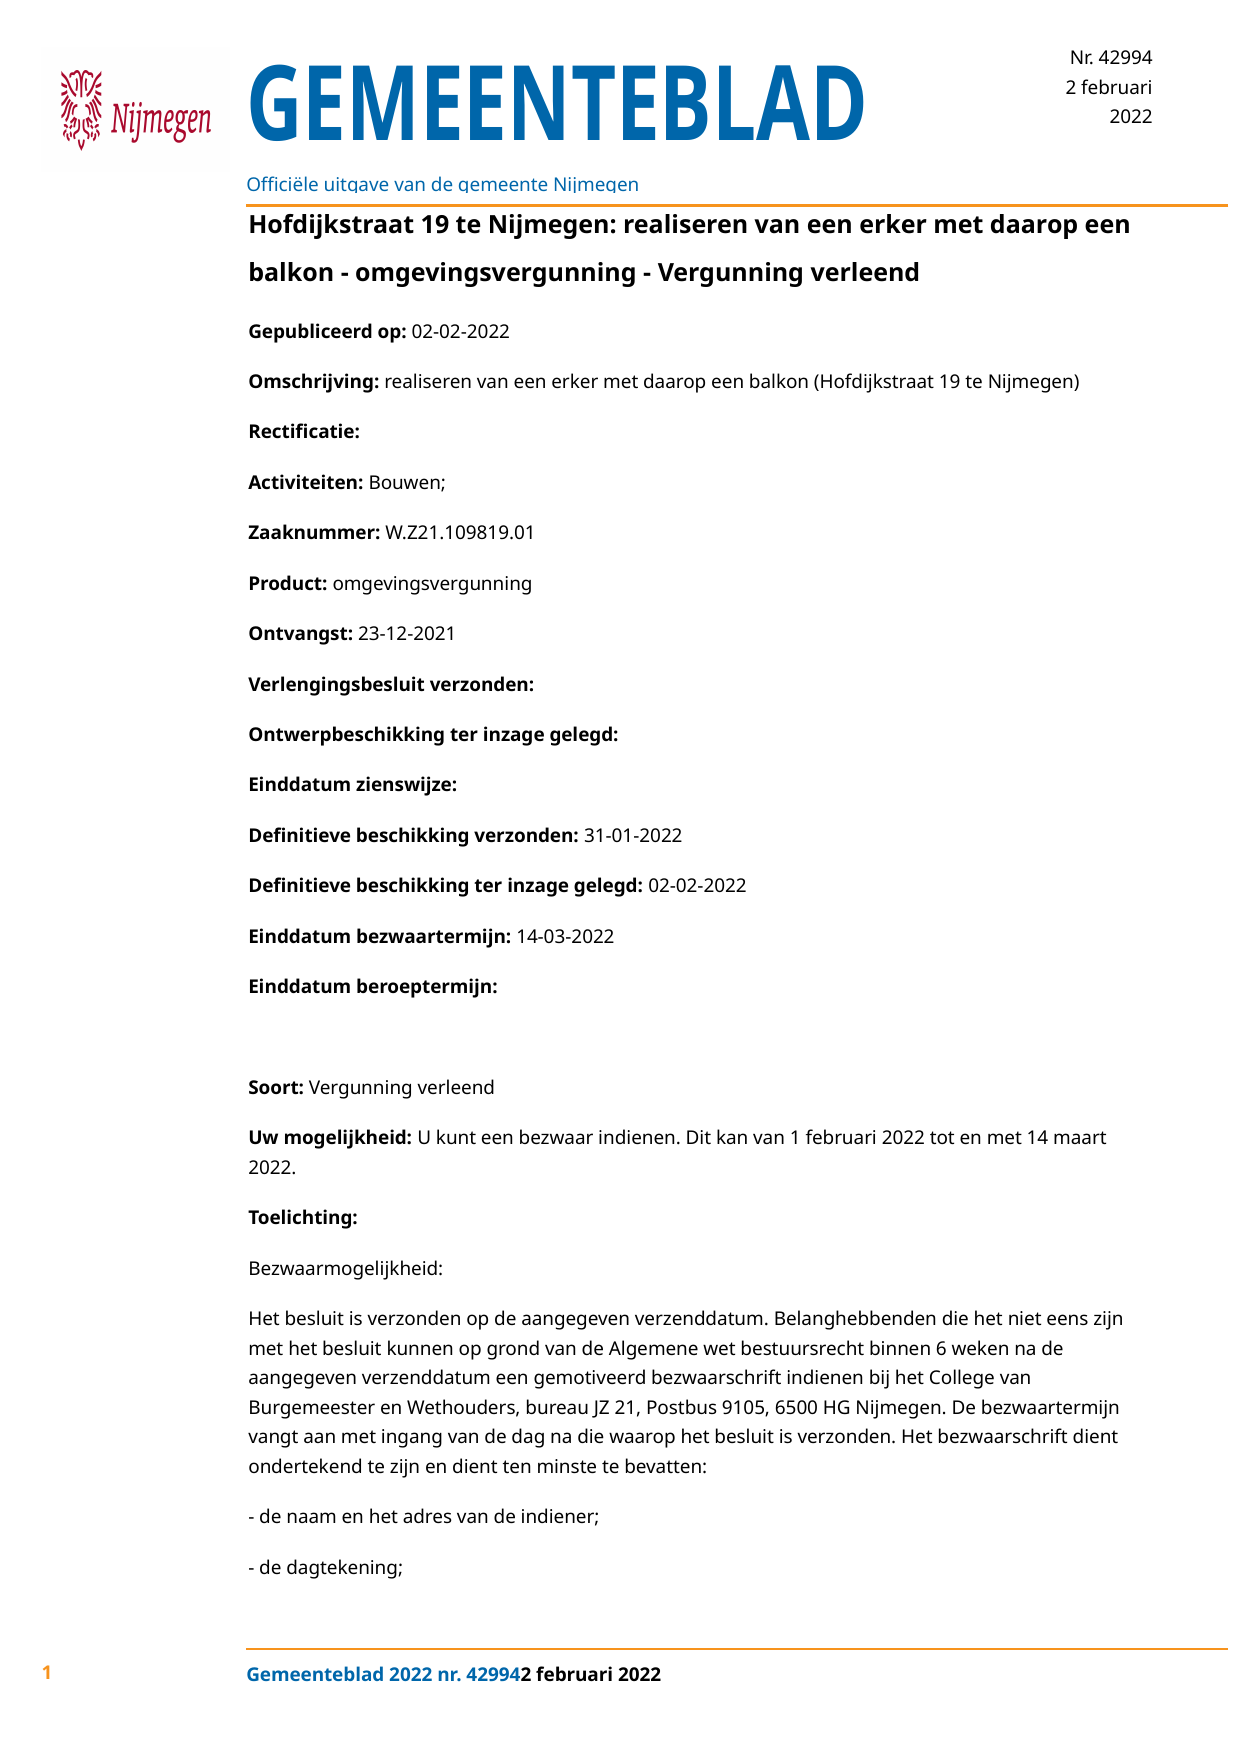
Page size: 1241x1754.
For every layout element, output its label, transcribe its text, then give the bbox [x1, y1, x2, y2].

text Gepubliceerd op: 02-02-2022 [248, 318, 1152, 344]
text Ontvangst: 23-12-2021 [248, 620, 1152, 646]
text - de dagtekening; [248, 1554, 1152, 1580]
text Zaaknummer: W.Z21.109819.01 [248, 519, 1152, 545]
text Ontwerpbeschikking ter inzage gelegd: [248, 721, 1152, 747]
text Rectificatie: [248, 419, 1152, 444]
text Definitieve beschikking ter inzage gelegd: 02-02-2022 [248, 872, 1152, 898]
text Bezwaarmogelijkheid: [248, 1255, 1152, 1281]
text Soort: Vergunning verleend [248, 1074, 1152, 1100]
text - de naam en het adres van de indiener; [248, 1504, 1152, 1529]
text Einddatum bezwaartermijn: 14-03-2022 [248, 923, 1152, 949]
text Product: omgevingsvergunning [248, 570, 1152, 596]
picture [41, 47, 231, 172]
text Uw mogelijkheid: U kunt een bezwaar indienen. Dit kan van 1 februari 2022 tot en met 14 maart 2022. [248, 1124, 1152, 1180]
text Het besluit is verzonden op de aangegeven verzenddatum. Belanghebbenden die het niet eens zijn met het besluit kunnen op grond van de Algemene wet bestuursrecht binnen 6 weken na de aangegeven verzenddatum een gemotiveerd bezwaarschrift indienen bij het College van Burgemeester en Wethouders, bureau JZ 21, Postbus 9105, 6500 HG Nijmegen. De bezwaartermijn vangt aan met ingang van de dag na die waarop het besluit is verzonden. Het bezwaarschrift dient ondertekend te zijn en dient ten minste te bevatten: [248, 1305, 1152, 1479]
text Definitieve beschikking verzonden: 31-01-2022 [248, 822, 1152, 848]
text Toelichting: [248, 1204, 1152, 1230]
text Hofdijkstraat 19 te Nijmegen: realiseren van een erker met daarop een balkon - omgevingsvergunning - Vergunning verleend [248, 207, 1152, 288]
text Verlengingsbesluit verzonden: [248, 671, 1152, 697]
text Omschrijving: realiseren van een erker met daarop een balkon (Hofdijkstraat 19 te Nijmegen) [248, 368, 1152, 394]
text Activiteiten: Bouwen; [248, 469, 1152, 495]
text Einddatum zienswijze: [248, 772, 1152, 797]
text Einddatum beroeptermijn: [248, 973, 1152, 999]
